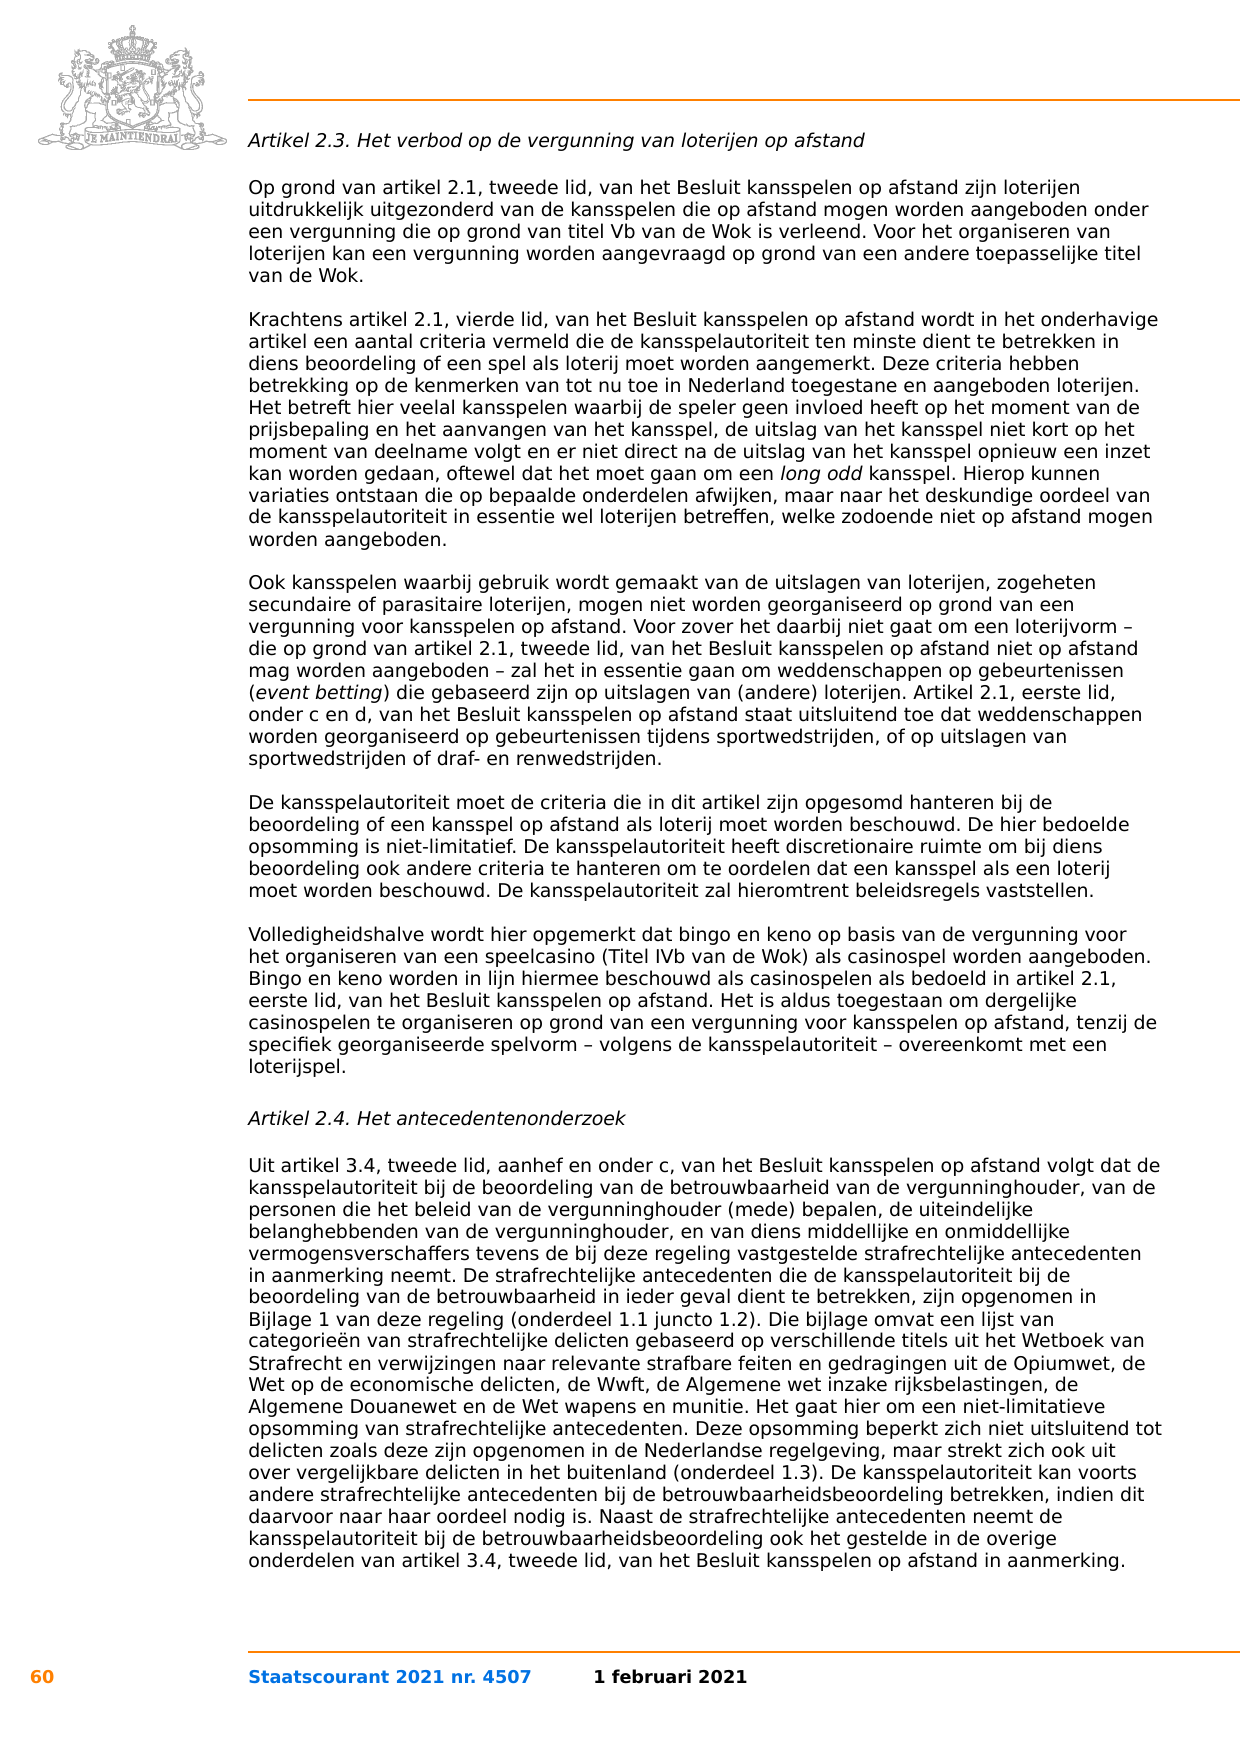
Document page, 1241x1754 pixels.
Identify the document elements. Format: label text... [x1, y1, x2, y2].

text Op grond van artikel 2.1, tweede lid, van het Besluit kansspelen op afstand zijn loterijen uitdrukkelijk uitgezonderd van de kansspelen die op afstand mogen worden aangeboden onder een vergunning die op grond van titel Vb van de Wok is verleend. Voor het organiseren van loterijen kan een vergunning worden aangevraagd op grond van een andere toepasselijke titel van de Wok. [248, 177, 1163, 287]
text Krachtens artikel 2.1, vierde lid, van het Besluit kansspelen op afstand wordt in het onderhavige artikel een aantal criteria vermeld die de kansspelautoriteit ten minste dient te betrekken in diens beoordeling of een spel als loterij moet worden aangemerkt. Deze criteria hebben betrekking op de kenmerken van tot nu toe in Nederland toegestane en aangeboden loterijen. Het betreft hier veelal kansspelen waarbij de speler geen invloed heeft op het moment van de prijsbepaling en het aanvangen van het kansspel, de uitslag van het kansspel niet kort op het moment van deelname volgt en er niet direct na de uitslag van het kansspel opnieuw een inzet kan worden gedaan, oftewel dat het moet gaan om een long odd kansspel. Hierop kunnen variaties ontstaan die op bepaalde onderdelen afwijken, maar naar het deskundige oordeel van de kansspelautoriteit in essentie wel loterijen betreffen, welke zodoende niet op afstand mogen worden aangeboden. [248, 309, 1163, 550]
picture [38, 25, 227, 150]
text Ook kansspelen waarbij gebruik wordt gemaakt van de uitslagen van loterijen, zogeheten secundaire of parasitaire loterijen, mogen niet worden georganiseerd op grond van een vergunning voor kansspelen op afstand. Voor zover het daarbij niet gaat om een loterijvorm – die op grond van artikel 2.1, tweede lid, van het Besluit kansspelen op afstand niet op afstand mag worden aangeboden – zal het in essentie gaan om weddenschappen op gebeurtenissen (event betting) die gebaseerd zijn op uitslagen van (andere) loterijen. Artikel 2.1, eerste lid, onder c en d, van het Besluit kansspelen op afstand staat uitsluitend toe dat weddenschappen worden georganiseerd op gebeurtenissen tijdens sportwedstrijden, of op uitslagen van sportwedstrijden of draf- en renwedstrijden. [248, 572, 1163, 770]
subtitle Artikel 2.3. Het verbod op de vergunning van loterijen op afstand [248, 130, 1163, 152]
text Volledigheidshalve wordt hier opgemerkt dat bingo en keno op basis van de vergunning voor het organiseren van een speelcasino (Titel IVb van de Wok) als casinospel worden aangeboden. Bingo en keno worden in lijn hiermee beschouwd als casinospelen als bedoeld in artikel 2.1, eerste lid, van het Besluit kansspelen op afstand. Het is aldus toegestaan om dergelijke casinospelen te organiseren op grond van een vergunning voor kansspelen op afstand, tenzij de specifiek georganiseerde spelvorm – volgens de kansspelautoriteit – overeenkomt met een loterijspel. [248, 924, 1163, 1078]
text De kansspelautoriteit moet de criteria die in dit artikel zijn opgesomd hanteren bij de beoordeling of een kansspel op afstand als loterij moet worden beschouwd. De hier bedoelde opsomming is niet-limitatief. De kansspelautoriteit heeft discretionaire ruimte om bij diens beoordeling ook andere criteria te hanteren om te oordelen dat een kansspel als een loterij moet worden beschouwd. De kansspelautoriteit zal hieromtrent beleidsregels vaststellen. [248, 792, 1163, 902]
subtitle Artikel 2.4. Het antecedentenonderzoek [248, 1108, 1163, 1129]
text Uit artikel 3.4, tweede lid, aanhef en onder c, van het Besluit kansspelen op afstand volgt dat de kansspelautoriteit bij de beoordeling van de betrouwbaarheid van de vergunninghouder, van de personen die het beleid van de vergunninghouder (mede) bepalen, de uiteindelijke belanghebbenden van de vergunninghouder, en van diens middellijke en onmiddellijke vermogensverschaffers tevens de bij deze regeling vastgestelde strafrechtelijke antecedenten in aanmerking neemt. De strafrechtelijke antecedenten die de kansspelautoriteit bij de beoordeling van de betrouwbaarheid in ieder geval dient te betrekken, zijn opgenomen in Bijlage 1 van deze regeling (onderdeel 1.1 juncto 1.2). Die bijlage omvat een lijst van categorieën van strafrechtelijke delicten gebaseerd op verschillende titels uit het Wetboek van Strafrecht en verwijzingen naar relevante strafbare feiten en gedragingen uit de Opiumwet, de Wet op de economische delicten, de Wwft, de Algemene wet inzake rijksbelastingen, de Algemene Douanewet en de Wet wapens en munitie. Het gaat hier om een niet-limitatieve opsomming van strafrechtelijke antecedenten. Deze opsomming beperkt zich niet uitsluitend tot delicten zoals deze zijn opgenomen in de Nederlandse regelgeving, maar strekt zich ook uit over vergelijkbare delicten in het buitenland (onderdeel 1.3). De kansspelautoriteit kan voorts andere strafrechtelijke antecedenten bij de betrouwbaarheidsbeoordeling betrekken, indien dit daarvoor naar haar oordeel nodig is. Naast de strafrechtelijke antecedenten neemt de kansspelautoriteit bij de betrouwbaarheidsbeoordeling ook het gestelde in de overige onderdelen van artikel 3.4, tweede lid, van het Besluit kansspelen op afstand in aanmerking. [248, 1154, 1163, 1572]
